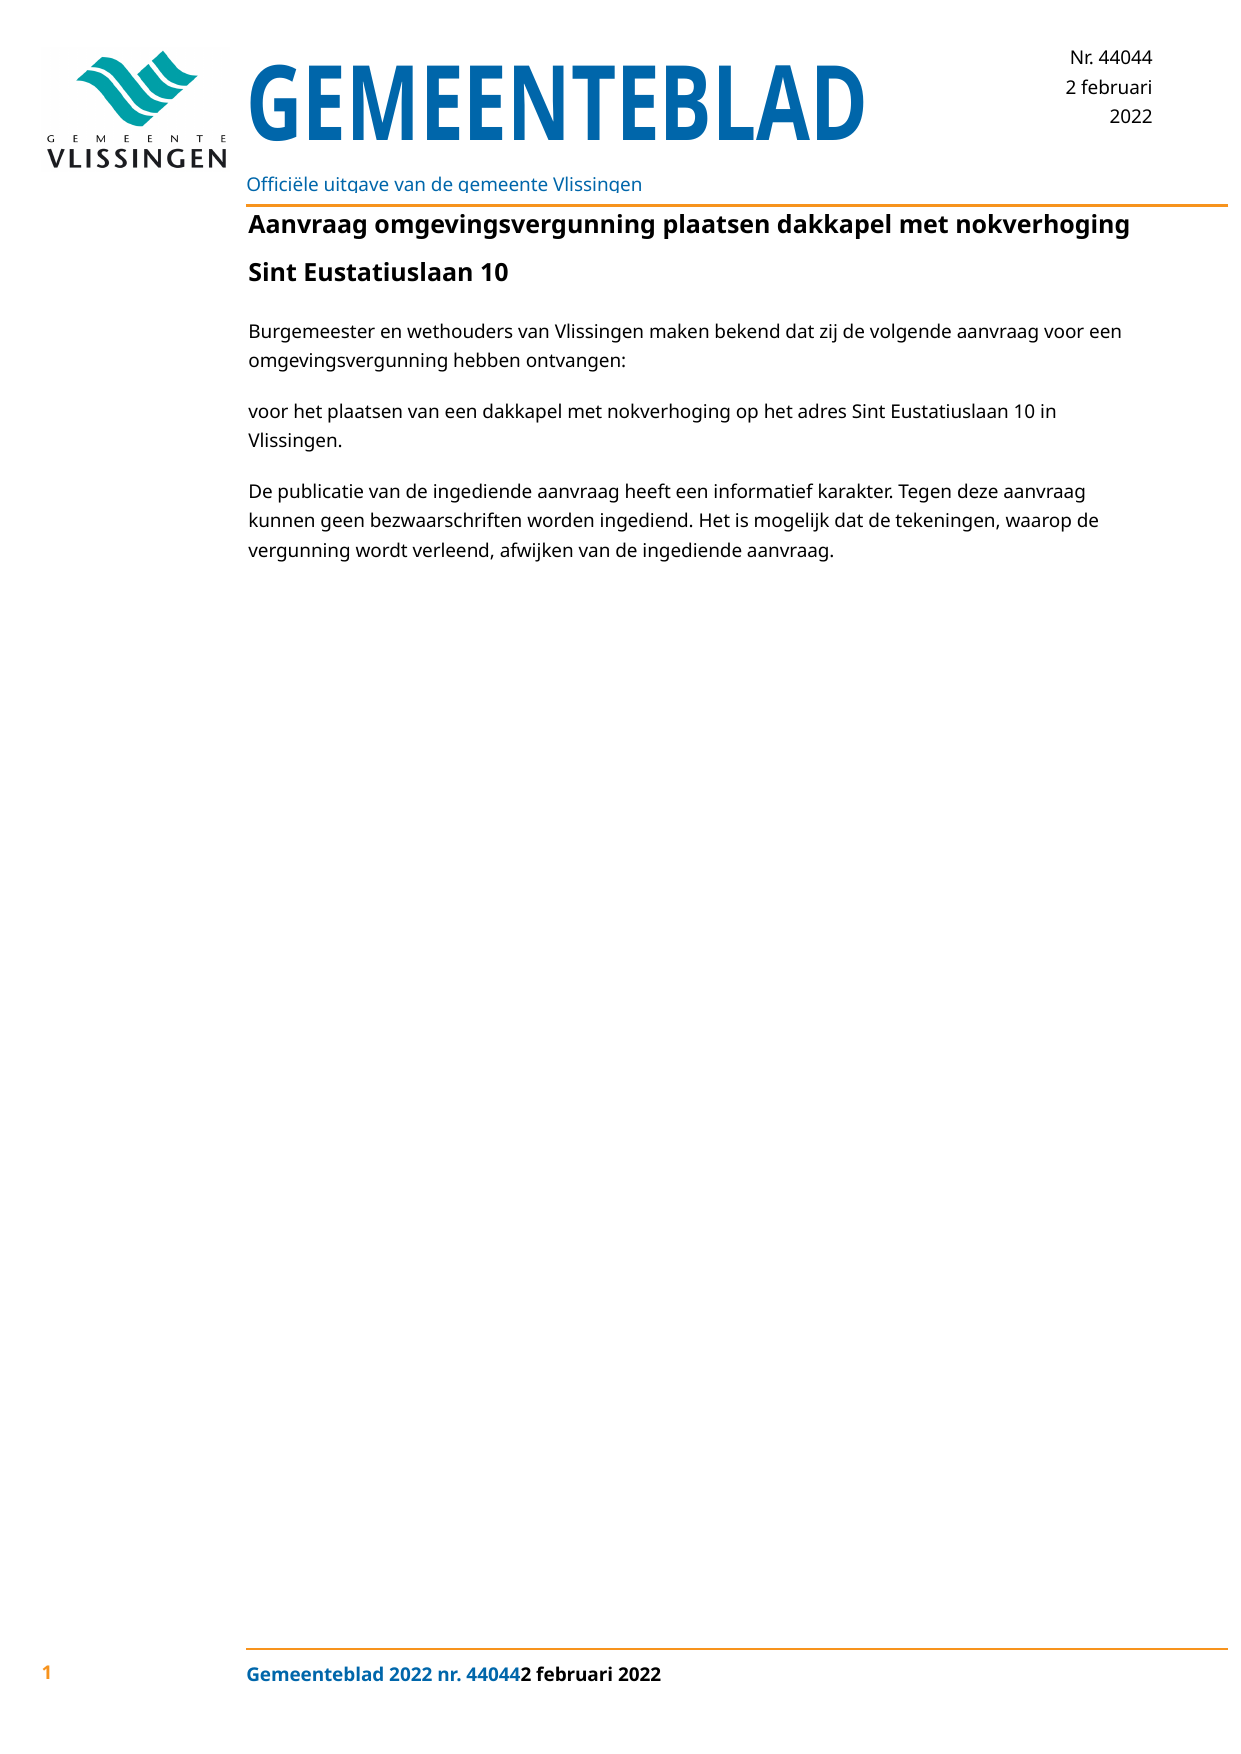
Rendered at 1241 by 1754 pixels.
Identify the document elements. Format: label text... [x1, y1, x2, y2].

text voor het plaatsen van een dakkapel met nokverhoging op het adres Sint Eustatiuslaan 10 in Vlissingen. [248, 398, 1152, 453]
picture [41, 47, 231, 172]
text Aanvraag omgevingsvergunning plaatsen dakkapel met nokverhoging Sint Eustatiuslaan 10 [248, 207, 1152, 288]
text Burgemeester en wethouders van Vlissingen maken bekend dat zij de volgende aanvraag voor een omgevingsvergunning hebben ontvangen: [248, 318, 1152, 373]
text De publicatie van de ingediende aanvraag heeft een informatief karakter. Tegen deze aanvraag kunnen geen bezwaarschriften worden ingediend. Het is mogelijk dat de tekeningen, waarop de vergunning wordt verleend, afwijken van de ingediende aanvraag. [248, 478, 1152, 563]
